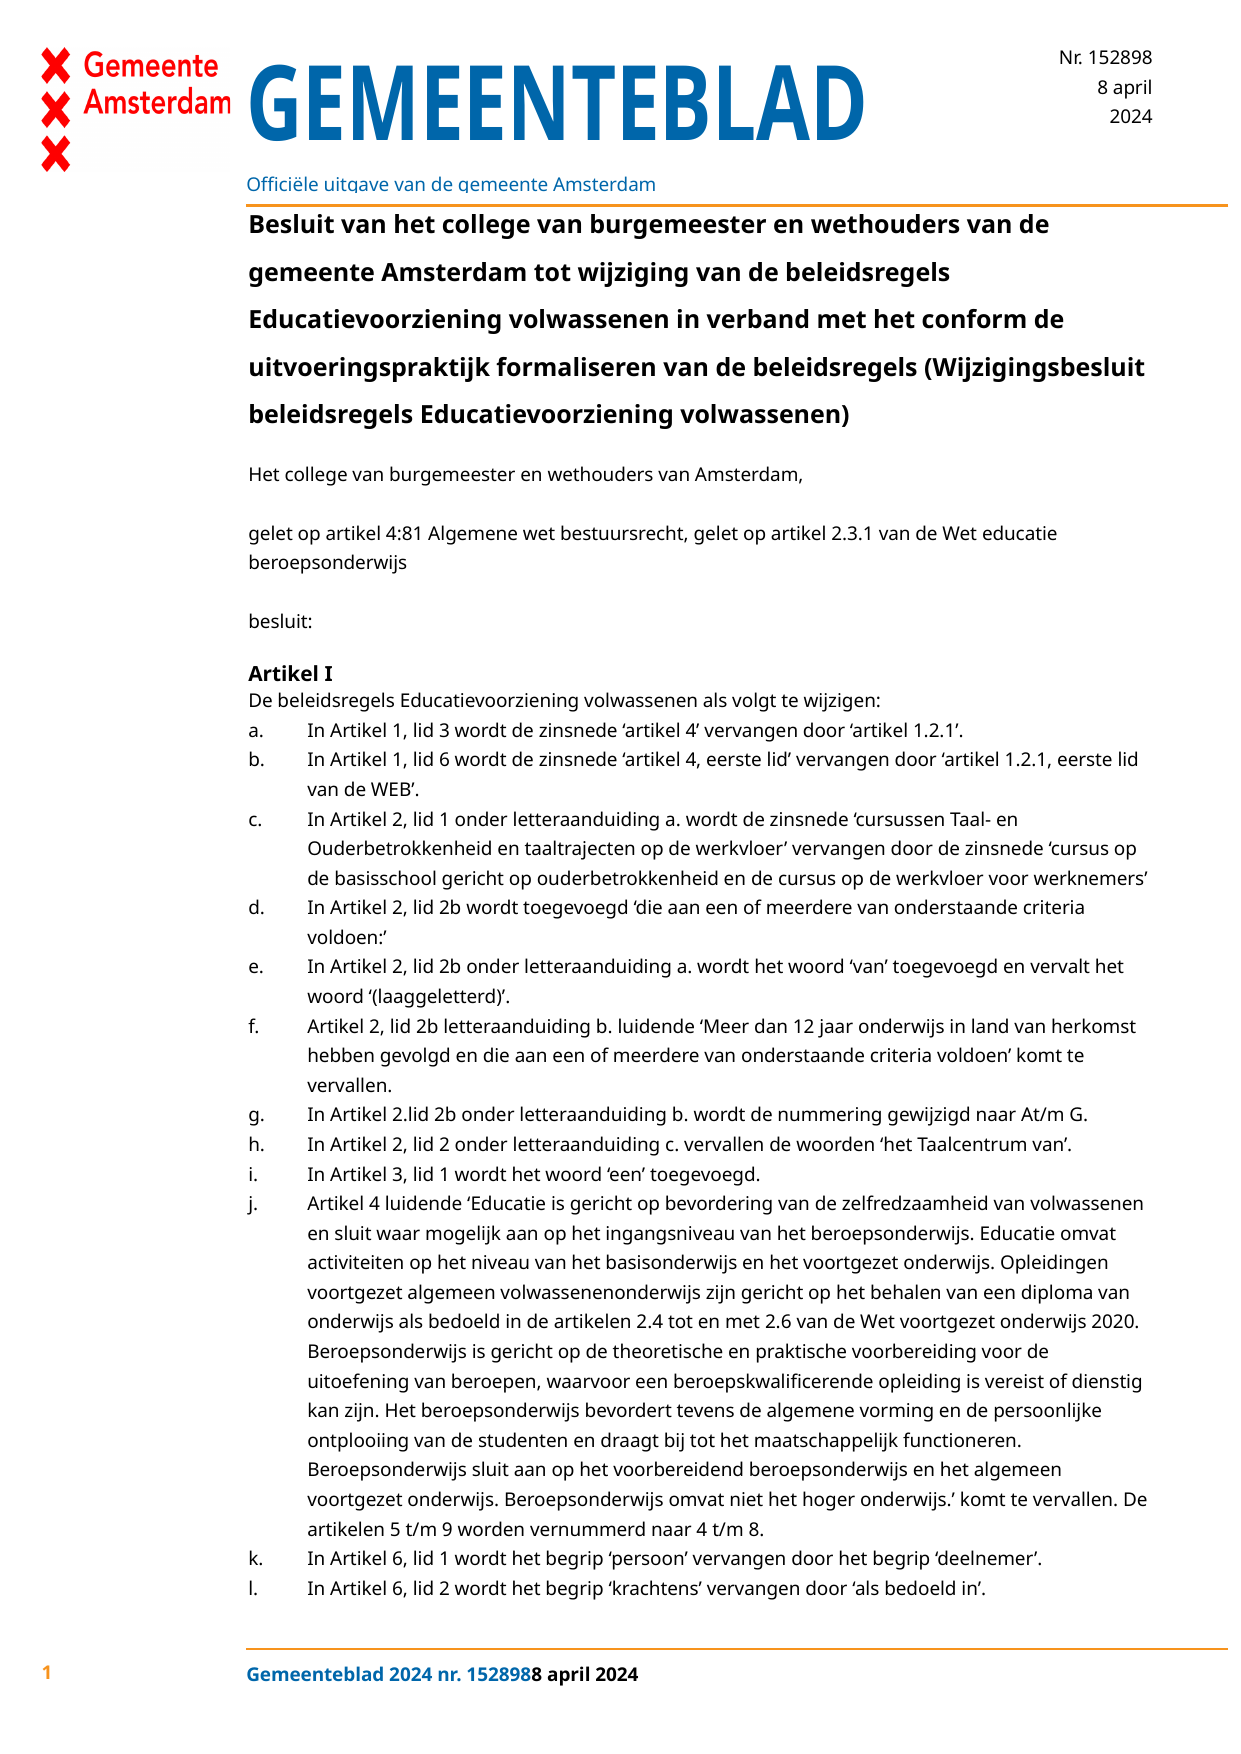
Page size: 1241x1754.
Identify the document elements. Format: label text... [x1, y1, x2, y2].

list In Artikel 6, lid 1 wordt het begrip ‘persoon’ vervangen door het begrip ‘deelnemer’. [248, 1545, 1152, 1571]
text Het college van burgemeester en wethouders van Amsterdam, [248, 461, 1152, 486]
list Artikel 2, lid 2b letteraanduiding b. luidende ‘Meer dan 12 jaar onderwijs in land van herkomst hebben gevolgd en die aan een of meerdere van onderstaande criteria voldoen’ komt te vervallen. [248, 1013, 1152, 1098]
text besluit: [248, 609, 1152, 634]
text Besluit van het college van burgemeester en wethouders van de gemeente Amsterdam tot wijziging van de beleidsregels Educatievoorziening volwassenen in verband met het conform de uitvoeringspraktijk formaliseren van de beleidsregels (Wijzigingsbesluit beleidsregels Educatievoorziening volwassenen) [248, 207, 1152, 431]
list In Artikel 2.lid 2b onder letteraanduiding b. wordt de nummering gewijzigd naar At/m G. [248, 1102, 1152, 1127]
list In Artikel 1, lid 3 wordt de zinsnede ‘artikel 4’ vervangen door ‘artikel 1.2.1’. [248, 717, 1152, 743]
list In Artikel 2, lid 2b wordt toegevoegd ‘die aan een of meerdere van onderstaande criteria voldoen:’ [248, 894, 1152, 950]
list In Artikel 2, lid 1 onder letteraanduiding a. wordt de zinsnede ‘cursussen Taal- en Ouderbetrokkenheid en taaltrajecten op de werkvloer’ vervangen door de zinsnede ‘cursus op de basisschool gericht op ouderbetrokkenheid en de cursus op de werkvloer voor werknemers’ [248, 806, 1152, 891]
list In Artikel 1, lid 6 wordt de zinsnede ‘artikel 4, eerste lid’ vervangen door ‘artikel 1.2.1, eerste lid van de WEB’. [248, 747, 1152, 802]
list Beroepsonderwijs is gericht op de theoretische en praktische voorbereiding voor de uitoefening van beroepen, waarvoor een beroepskwalificerende opleiding is vereist of dienstig kan zijn. Het beroepsonderwijs bevordert tevens de algemene vorming en de persoonlijke ontplooiing van de studenten en draagt bij tot het maatschappelijk functioneren. Beroepsonderwijs sluit aan op het voorbereidend beroepsonderwijs en het algemeen voortgezet onderwijs. Beroepsonderwijs omvat niet het hoger onderwijs.’ komt te vervallen. De artikelen 5 t/m 9 worden vernummerd naar 4 t/m 8. [248, 1338, 1152, 1542]
list In Artikel 3, lid 1 wordt het woord ‘een’ toegevoegd. [248, 1161, 1152, 1187]
list In Artikel 6, lid 2 wordt het begrip ‘krachtens’ vervangen door ‘als bedoeld in’. [248, 1575, 1152, 1601]
text Artikel I [248, 659, 1152, 687]
list In Artikel 2, lid 2 onder letteraanduiding c. vervallen de woorden ‘het Taalcentrum van’. [248, 1131, 1152, 1157]
list In Artikel 2, lid 2b onder letteraanduiding a. wordt het woord ‘van’ toegevoegd en vervalt het woord ‘(laaggeletterd)’. [248, 954, 1152, 1009]
list Artikel 4 luidende ‘Educatie is gericht op bevordering van de zelfredzaamheid van volwassenen en sluit waar mogelijk aan op het ingangsniveau van het beroepsonderwijs. Educatie omvat activiteiten op het niveau van het basisonderwijs en het voortgezet onderwijs. Opleidingen voortgezet algemeen volwassenenonderwijs zijn gericht op het behalen van een diploma van onderwijs als bedoeld in de artikelen 2.4 tot en met 2.6 van de Wet voortgezet onderwijs 2020. [248, 1190, 1152, 1334]
text gelet op artikel 4:81 Algemene wet bestuursrecht, gelet op artikel 2.3.1 van de Wet educatie beroepsonderwijs [248, 520, 1152, 575]
picture [41, 47, 231, 172]
text De beleidsregels Educatievoorziening volwassenen als volgt te wijzigen: [248, 687, 1152, 713]
